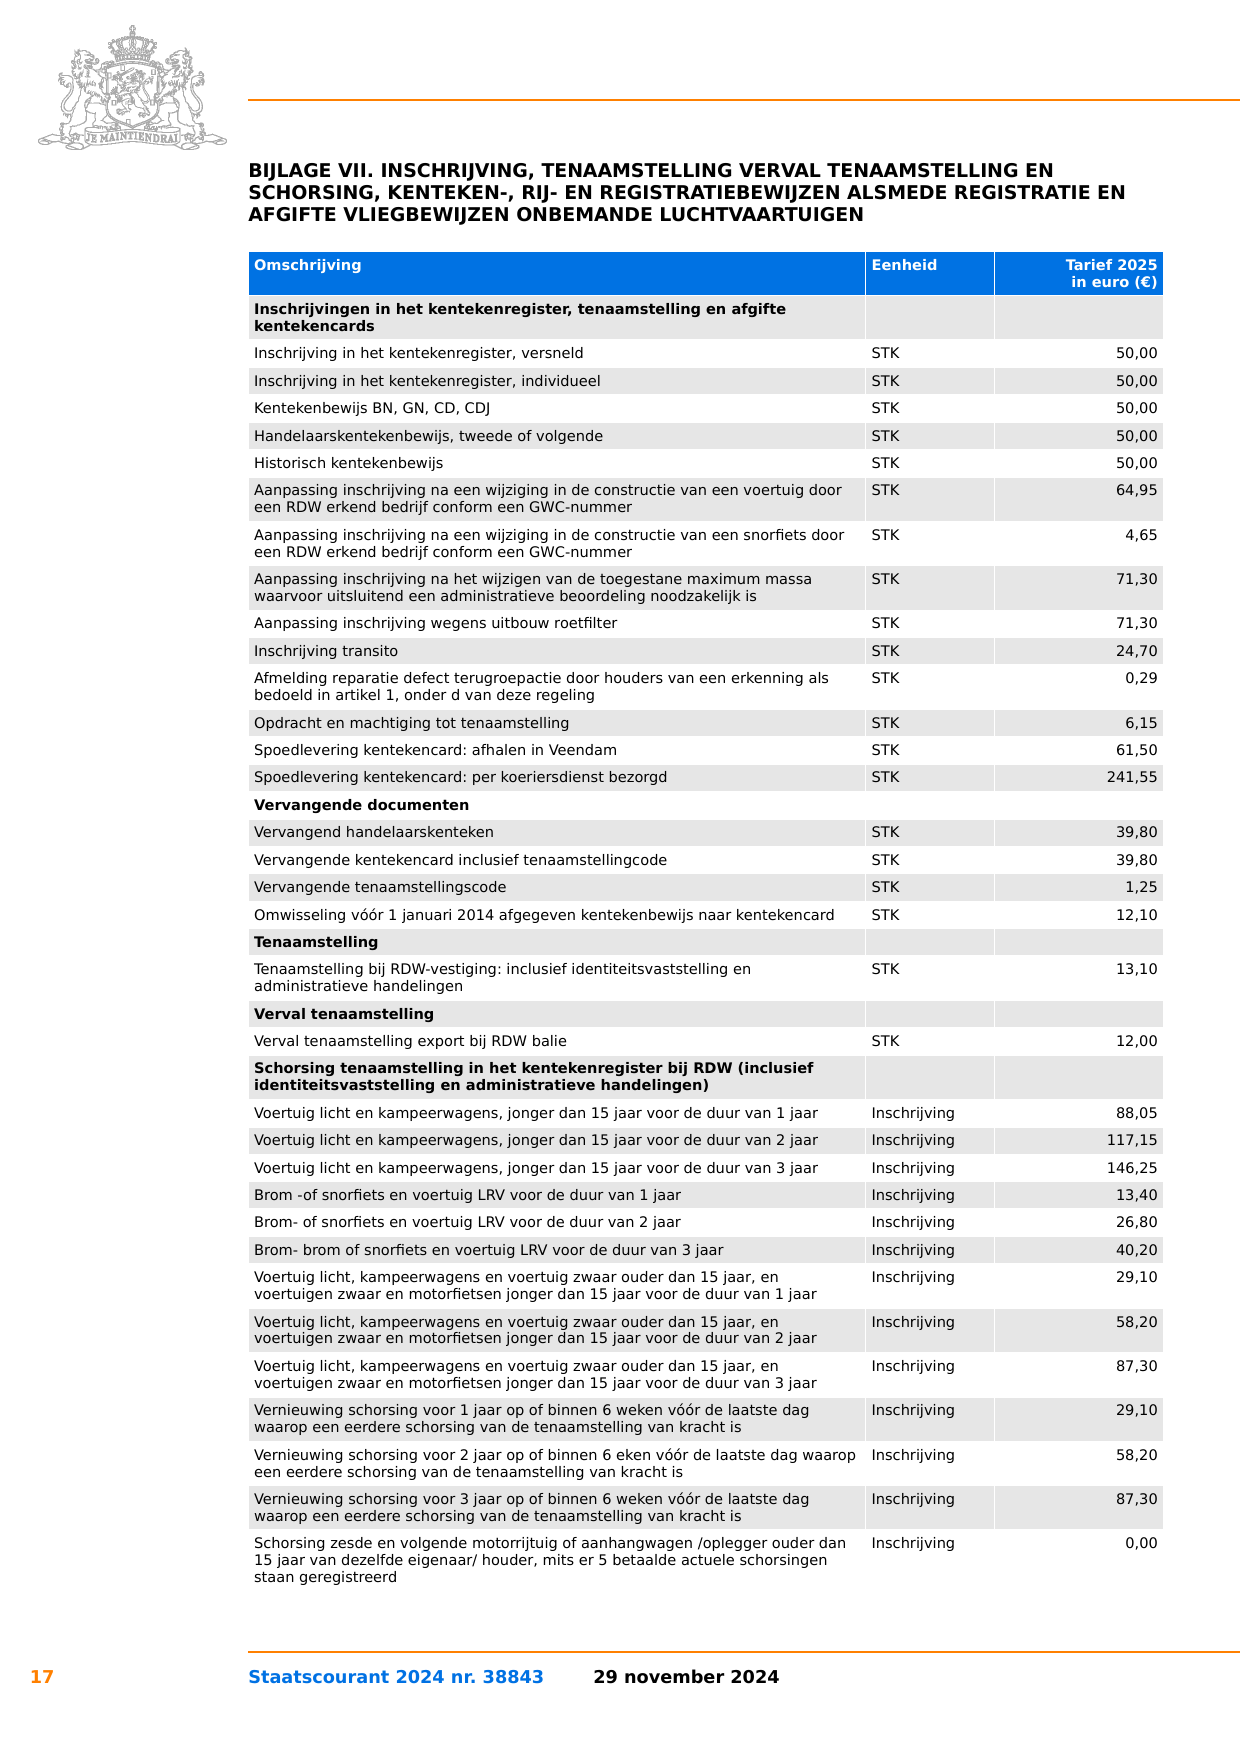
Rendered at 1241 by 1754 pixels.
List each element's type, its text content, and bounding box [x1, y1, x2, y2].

table_cell Inschrijving [866, 1264, 994, 1308]
table_cell [995, 1001, 1163, 1027]
table_cell Inschrijving [866, 1309, 994, 1352]
table_cell STK [866, 478, 994, 521]
table_cell STK [866, 874, 994, 901]
table_cell Inschrijving in het kentekenregister, individueel [249, 368, 865, 394]
table_cell Brom- brom of snorfiets en voertuig LRV voor de duur van 3 jaar [249, 1237, 865, 1263]
table_cell 50,00 [995, 368, 1163, 394]
table_cell Tenaamstelling [249, 929, 865, 955]
table_cell STK [866, 710, 994, 736]
table_cell [995, 1056, 1163, 1099]
table_cell Historisch kentekenbewijs [249, 450, 865, 477]
table_cell Opdracht en machtiging tot tenaamstelling [249, 710, 865, 736]
table_cell Voertuig licht en kampeerwagens, jonger dan 15 jaar voor de duur van 1 jaar [249, 1100, 865, 1126]
table_cell [866, 792, 994, 818]
table_cell Vernieuwing schorsing voor 1 jaar op of binnen 6 weken vóór de laatste dag waarop een eerdere schorsing van de tenaamstelling van kracht is [249, 1398, 865, 1441]
table_cell Verval tenaamstelling export bij RDW balie [249, 1028, 865, 1054]
table_cell Omwisseling vóór 1 januari 2014 afgegeven kentekenbewijs naar kentekencard [249, 902, 865, 928]
table_cell Voertuig licht, kampeerwagens en voertuig zwaar ouder dan 15 jaar, en voertuigen zwaar en motorfietsen jonger dan 15 jaar voor de duur van 3 jaar [249, 1353, 865, 1396]
table_cell STK [866, 638, 994, 664]
table_header Omschrijving [249, 252, 865, 295]
table_cell 241,55 [995, 765, 1163, 791]
table_cell Inschrijvingen in het kentekenregister, tenaamstelling en afgifte kentekencards [249, 296, 865, 339]
table_cell 50,00 [995, 423, 1163, 449]
table_cell Inschrijving [866, 1442, 994, 1485]
table_cell 146,25 [995, 1155, 1163, 1181]
table_cell STK [866, 820, 994, 846]
table_cell 58,20 [995, 1309, 1163, 1352]
table_cell 61,50 [995, 737, 1163, 764]
table_cell STK [866, 368, 994, 394]
table_cell [866, 929, 994, 955]
table_cell Aanpassing inschrijving na het wijzigen van de toegestane maximum massa waarvoor uitsluitend een administratieve beoordeling noodzakelijk is [249, 566, 865, 610]
table_cell [866, 1001, 994, 1027]
table_cell Voertuig licht en kampeerwagens, jonger dan 15 jaar voor de duur van 3 jaar [249, 1155, 865, 1181]
table_cell 13,10 [995, 956, 1163, 1000]
table_cell Vervangende documenten [249, 792, 865, 818]
table_cell STK [866, 956, 994, 1000]
table_cell STK [866, 611, 994, 637]
table_cell Verval tenaamstelling [249, 1001, 865, 1027]
subtitle BIJLAGE VII. INSCHRIJVING, TENAAMSTELLING VERVAL TENAAMSTELLING EN SCHORSING, KENTEKEN-, RIJ- EN REGISTRATIEBEWIJZEN ALSMEDE REGISTRATIE EN AFGIFTE VLIEGBEWIJZEN ONBEMANDE LUCHTVAARTUIGEN [248, 160, 1163, 226]
table_cell 12,10 [995, 902, 1163, 928]
table_header Eenheid [866, 252, 994, 295]
table_cell 87,30 [995, 1353, 1163, 1396]
table_cell 24,70 [995, 638, 1163, 664]
table_cell 12,00 [995, 1028, 1163, 1054]
table_cell [866, 1056, 994, 1099]
table_cell 29,10 [995, 1398, 1163, 1441]
table_cell Voertuig licht en kampeerwagens, jonger dan 15 jaar voor de duur van 2 jaar [249, 1128, 865, 1154]
table_cell Inschrijving transito [249, 638, 865, 664]
table_cell 40,20 [995, 1237, 1163, 1263]
table_cell 50,00 [995, 341, 1163, 367]
table_cell Aanpassing inschrijving na een wijziging in de constructie van een voertuig door een RDW erkend bedrijf conform een GWC-nummer [249, 478, 865, 521]
table_cell [866, 296, 994, 339]
table_cell Inschrijving [866, 1531, 994, 1591]
table_cell 0,00 [995, 1531, 1163, 1591]
table_cell 39,80 [995, 847, 1163, 873]
table_cell Inschrijving [866, 1210, 994, 1236]
table_cell Inschrijving [866, 1486, 994, 1529]
table_cell Kentekenbewijs BN, GN, CD, CDJ [249, 395, 865, 422]
table_cell Tenaamstelling bij RDW-vestiging: inclusief identiteitsvaststelling en administratieve handelingen [249, 956, 865, 1000]
table_cell Handelaarskentekenbewijs, tweede of volgende [249, 423, 865, 449]
table_cell 4,65 [995, 522, 1163, 565]
table_cell 26,80 [995, 1210, 1163, 1236]
table_cell 58,20 [995, 1442, 1163, 1485]
table_cell 29,10 [995, 1264, 1163, 1308]
table_cell 88,05 [995, 1100, 1163, 1126]
table_cell 1,25 [995, 874, 1163, 901]
table_cell 39,80 [995, 820, 1163, 846]
table_cell Inschrijving [866, 1353, 994, 1396]
table_cell Schorsing tenaamstelling in het kentekenregister bij RDW (inclusief identiteitsvaststelling en administratieve handelingen) [249, 1056, 865, 1099]
table_cell 117,15 [995, 1128, 1163, 1154]
table_cell 0,29 [995, 666, 1163, 709]
table_cell STK [866, 423, 994, 449]
table_cell STK [866, 395, 994, 422]
table_cell STK [866, 522, 994, 565]
table_cell Vervangende tenaamstellingscode [249, 874, 865, 901]
table_cell [995, 296, 1163, 339]
table_cell Inschrijving [866, 1182, 994, 1208]
table_cell Vernieuwing schorsing voor 3 jaar op of binnen 6 weken vóór de laatste dag waarop een eerdere schorsing van de tenaamstelling van kracht is [249, 1486, 865, 1529]
table_cell 6,15 [995, 710, 1163, 736]
table_cell Vervangende kentekencard inclusief tenaamstellingcode [249, 847, 865, 873]
table_cell STK [866, 566, 994, 610]
table_cell STK [866, 666, 994, 709]
table_cell [995, 929, 1163, 955]
table_cell STK [866, 737, 994, 764]
table_cell Inschrijving [866, 1398, 994, 1441]
table_header Tarief 2025 in euro (€) [995, 252, 1163, 295]
table_cell Inschrijving [866, 1237, 994, 1263]
table_cell Schorsing zesde en volgende motorrijtuig of aanhangwagen /oplegger ouder dan 15 jaar van dezelfde eigenaar/ houder, mits er 5 betaalde actuele schorsingen staan geregistreerd [249, 1531, 865, 1591]
table_cell Inschrijving in het kentekenregister, versneld [249, 341, 865, 367]
table_cell STK [866, 902, 994, 928]
table_cell 71,30 [995, 566, 1163, 610]
table_cell Vervangend handelaarskenteken [249, 820, 865, 846]
table_cell Brom -of snorfiets en voertuig LRV voor de duur van 1 jaar [249, 1182, 865, 1208]
table_cell 87,30 [995, 1486, 1163, 1529]
picture [38, 25, 227, 150]
table_cell Aanpassing inschrijving na een wijziging in de constructie van een snorfiets door een RDW erkend bedrijf conform een GWC-nummer [249, 522, 865, 565]
table_cell 71,30 [995, 611, 1163, 637]
table_cell 13,40 [995, 1182, 1163, 1208]
table_cell Inschrijving [866, 1128, 994, 1154]
table_cell [995, 792, 1163, 818]
table_cell Inschrijving [866, 1100, 994, 1126]
table_cell Aanpassing inschrijving wegens uitbouw roetfilter [249, 611, 865, 637]
table_cell Spoedlevering kentekencard: per koeriersdienst bezorgd [249, 765, 865, 791]
table_cell Voertuig licht, kampeerwagens en voertuig zwaar ouder dan 15 jaar, en voertuigen zwaar en motorfietsen jonger dan 15 jaar voor de duur van 1 jaar [249, 1264, 865, 1308]
table_cell Spoedlevering kentekencard: afhalen in Veendam [249, 737, 865, 764]
table_cell 50,00 [995, 450, 1163, 477]
table_cell STK [866, 450, 994, 477]
table_cell 50,00 [995, 395, 1163, 422]
table_cell Vernieuwing schorsing voor 2 jaar op of binnen 6 eken vóór de laatste dag waarop een eerdere schorsing van de tenaamstelling van kracht is [249, 1442, 865, 1485]
table_cell 64,95 [995, 478, 1163, 521]
table_cell Voertuig licht, kampeerwagens en voertuig zwaar ouder dan 15 jaar, en voertuigen zwaar en motorfietsen jonger dan 15 jaar voor de duur van 2 jaar [249, 1309, 865, 1352]
table_cell Inschrijving [866, 1155, 994, 1181]
table_cell STK [866, 765, 994, 791]
table_cell STK [866, 341, 994, 367]
table_cell Brom- of snorfiets en voertuig LRV voor de duur van 2 jaar [249, 1210, 865, 1236]
table_cell Afmelding reparatie defect terugroepactie door houders van een erkenning als bedoeld in artikel 1, onder d van deze regeling [249, 666, 865, 709]
table_cell STK [866, 847, 994, 873]
table_cell STK [866, 1028, 994, 1054]
